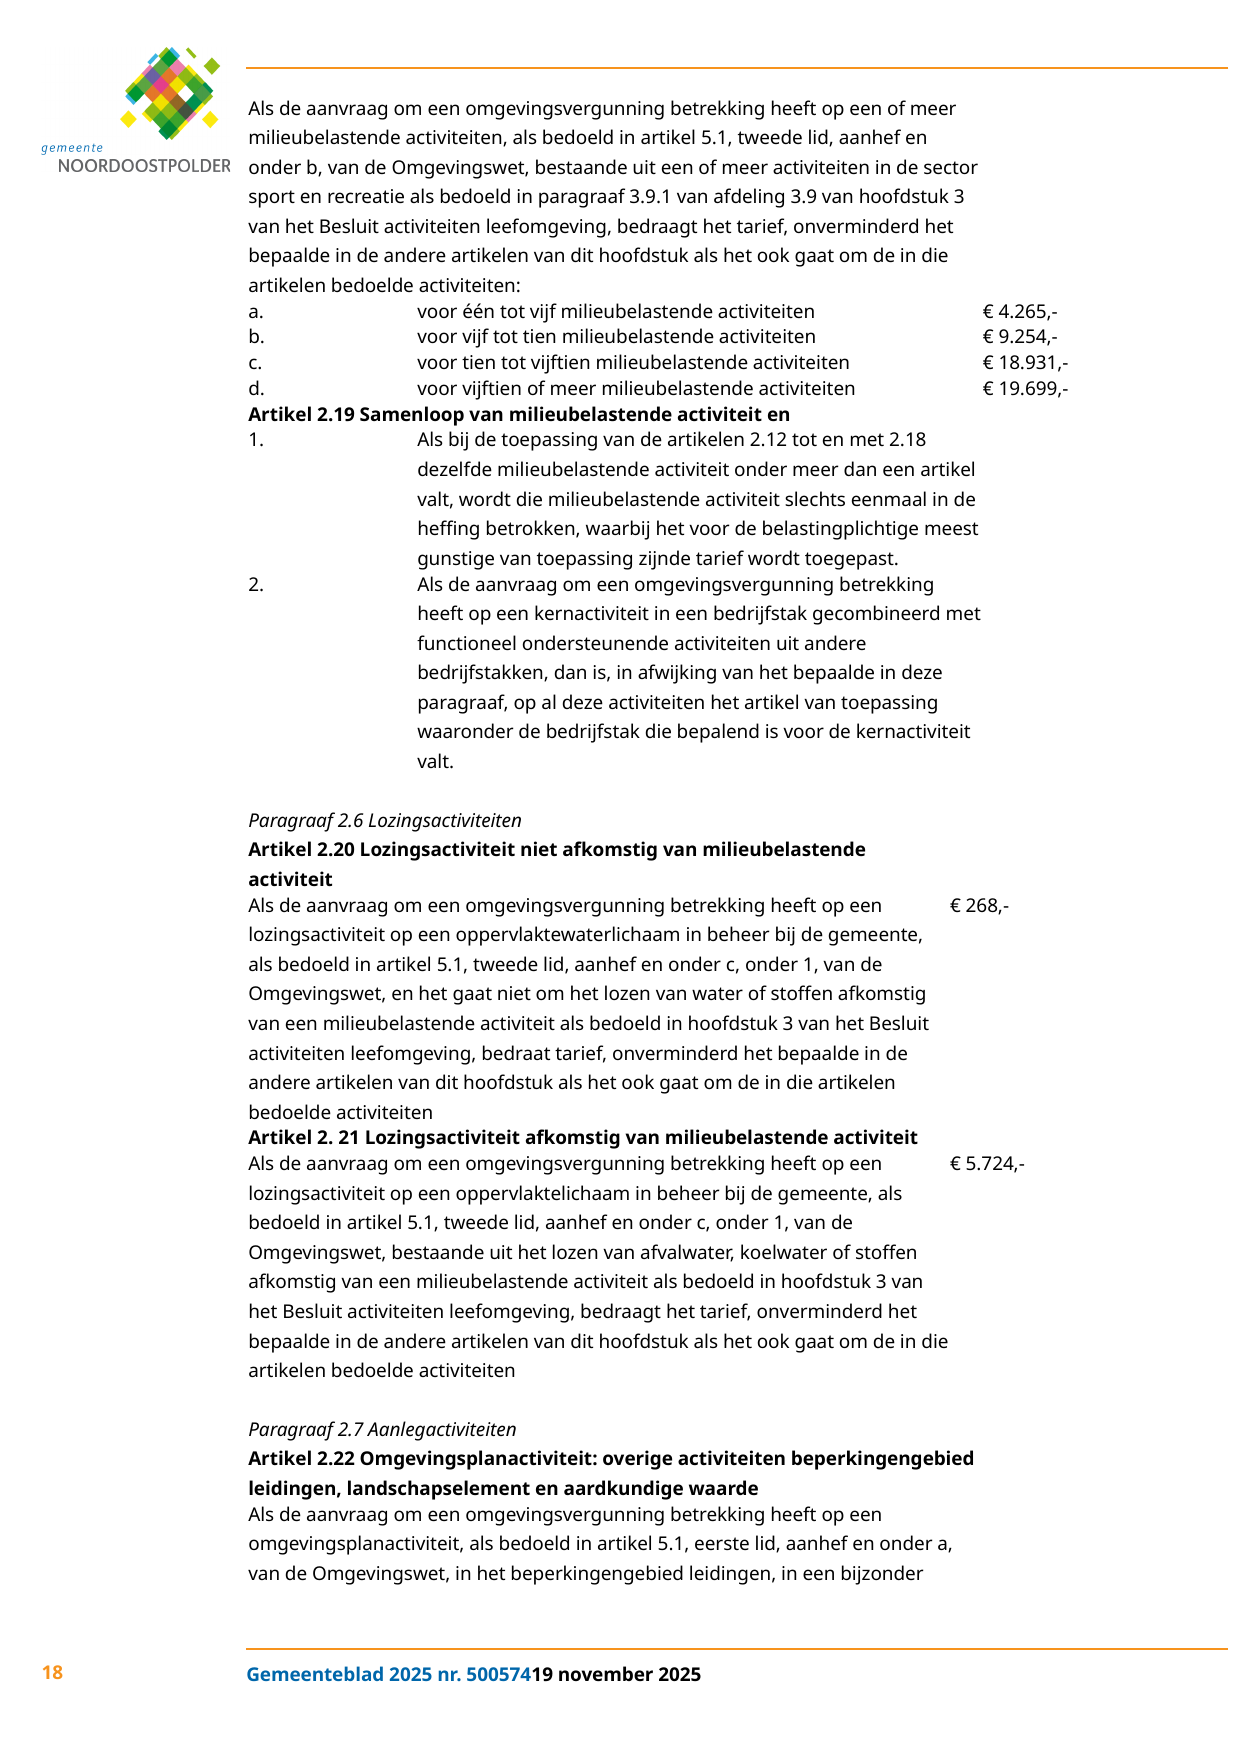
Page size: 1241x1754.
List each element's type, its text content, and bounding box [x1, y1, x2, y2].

table_cell a. [248, 298, 417, 324]
table_cell [984, 1501, 1152, 1586]
picture [41, 47, 231, 172]
table_cell [983, 571, 1152, 774]
text Paragraaf 2.6 Lozingsactiviteiten [248, 807, 1152, 832]
table_cell [983, 427, 1152, 571]
table_header Artikel 2.22 Omgevingsplanactiviteit: overige activiteiten beperkingengebied leidingen, landschapselement en aardkundige waarde [248, 1446, 984, 1501]
table_cell b. [248, 324, 417, 349]
table_header Artikel 2.20 Lozingsactiviteit niet afkomstig van milieubelastende activiteit [248, 836, 950, 892]
table_cell [983, 401, 1152, 427]
table_header [950, 836, 1152, 892]
table_cell Als de aanvraag om een omgevingsvergunning betrekking heeft op een kernactiviteit in een bedrijfstak gecombineerd met functioneel ondersteunende activiteiten uit andere bedrijfstakken, dan is, in afwijking van het bepaalde in deze paragraaf, op al deze activiteiten het artikel van toepassing waaronder de bedrijfstak die bepalend is voor de kernactiviteit valt. [417, 571, 983, 774]
table_cell € 9.254,- [983, 324, 1152, 349]
table_cell Artikel 2. 21 Lozingsactiviteit afkomstig van milieubelastende activiteit [248, 1125, 950, 1150]
table_cell [950, 1125, 1152, 1150]
table_cell Artikel 2.19 Samenloop van milieubelastende activiteit en [248, 401, 983, 427]
table_cell € 268,- [950, 892, 1152, 1124]
table_cell € 4.265,- [983, 298, 1152, 324]
table_cell Als de aanvraag om een omgevingsvergunning betrekking heeft op een omgevingsplanactiviteit, als bedoeld in artikel 5.1, eerste lid, aanhef en onder a, van de Omgevingswet, in het beperkingengebied leidingen, in een bijzonder [248, 1501, 984, 1586]
table_cell 2. [248, 571, 417, 774]
table_cell voor één tot vijf milieubelastende activiteiten [417, 298, 983, 324]
table_cell voor vijftien of meer milieubelastende activiteiten [417, 375, 983, 401]
table_cell voor vijf tot tien milieubelastende activiteiten [417, 324, 983, 349]
table_cell [983, 95, 1152, 298]
table_cell Als de aanvraag om een omgevingsvergunning betrekking heeft op een lozingsactiviteit op een oppervlaktewaterlichaam in beheer bij de gemeente, als bedoeld in artikel 5.1, tweede lid, aanhef en onder c, onder 1, van de Omgevingswet, en het gaat niet om het lozen van water of stoffen afkomstig van een milieubelastende activiteit als bedoeld in hoofdstuk 3 van het Besluit activiteiten leefomgeving, bedraat tarief, onverminderd het bepaalde in de andere artikelen van dit hoofdstuk als het ook gaat om de in die artikelen bedoelde activiteiten [248, 892, 950, 1124]
table_cell Als bij de toepassing van de artikelen 2.12 tot en met 2.18 dezelfde milieubelastende activiteit onder meer dan een artikel valt, wordt die milieubelastende activiteit slechts eenmaal in de heffing betrokken, waarbij het voor de belastingplichtige meest gunstige van toepassing zijnde tarief wordt toegepast. [417, 427, 983, 571]
table_cell € 19.699,- [983, 375, 1152, 401]
table_cell € 18.931,- [983, 350, 1152, 375]
table_cell voor tien tot vijftien milieubelastende activiteiten [417, 350, 983, 375]
table_cell 1. [248, 427, 417, 571]
table_cell c. [248, 350, 417, 375]
table_cell Als de aanvraag om een omgevingsvergunning betrekking heeft op een of meer milieubelastende activiteiten, als bedoeld in artikel 5.1, tweede lid, aanhef en onder b, van de Omgevingswet, bestaande uit een of meer activiteiten in de sector sport en recreatie als bedoeld in paragraaf 3.9.1 van afdeling 3.9 van hoofdstuk 3 van het Besluit activiteiten leefomgeving, bedraagt het tarief, onverminderd het bepaalde in de andere artikelen van dit hoofdstuk als het ook gaat om de in die artikelen bedoelde activiteiten: [248, 95, 983, 298]
table_header [984, 1446, 1152, 1501]
table_cell € 5.724,- [950, 1150, 1152, 1383]
text Paragraaf 2.7 Aanlegactiviteiten [248, 1416, 1152, 1442]
table_cell d. [248, 375, 417, 401]
table_cell Als de aanvraag om een omgevingsvergunning betrekking heeft op een lozingsactiviteit op een oppervlaktelichaam in beheer bij de gemeente, als bedoeld in artikel 5.1, tweede lid, aanhef en onder c, onder 1, van de Omgevingswet, bestaande uit het lozen van afvalwater, koelwater of stoffen afkomstig van een milieubelastende activiteit als bedoeld in hoofdstuk 3 van het Besluit activiteiten leefomgeving, bedraagt het tarief, onverminderd het bepaalde in de andere artikelen van dit hoofdstuk als het ook gaat om de in die artikelen bedoelde activiteiten [248, 1150, 950, 1383]
